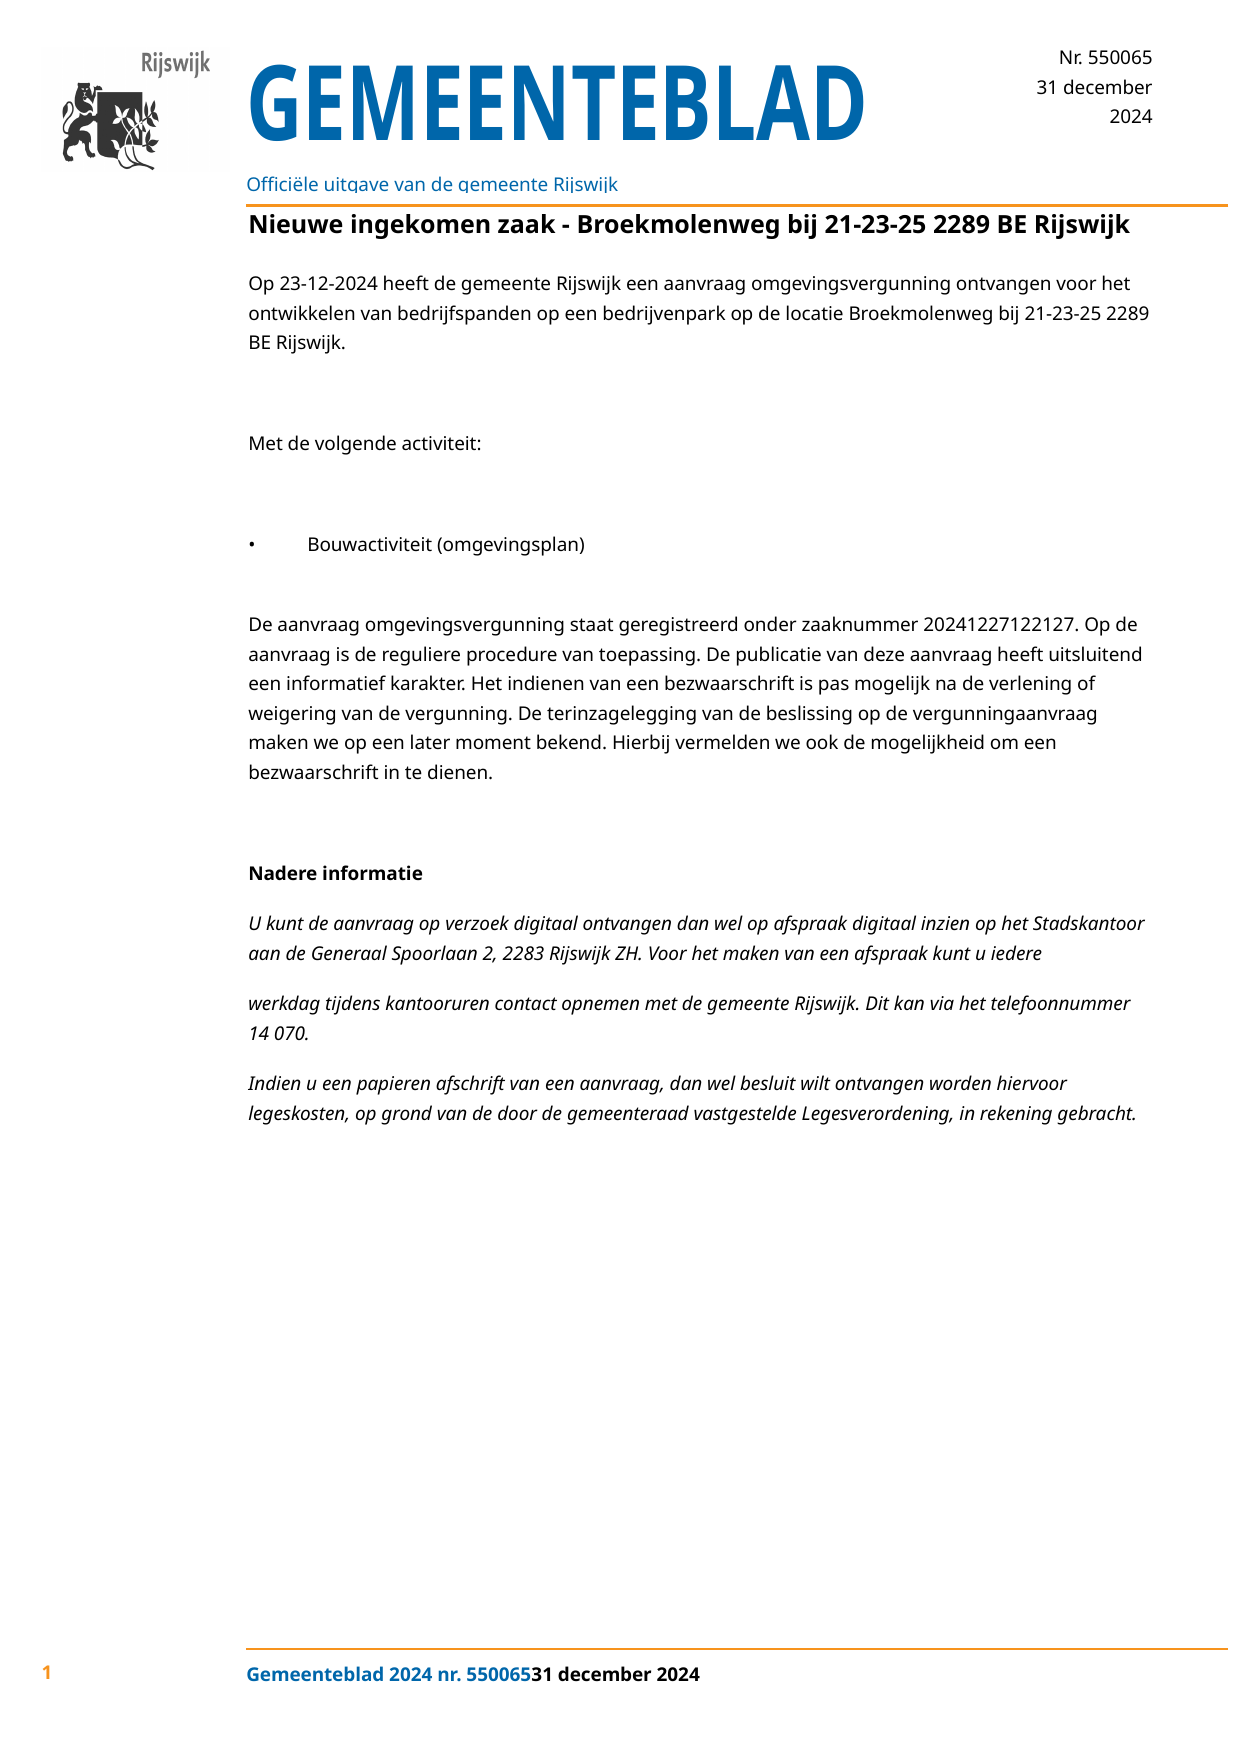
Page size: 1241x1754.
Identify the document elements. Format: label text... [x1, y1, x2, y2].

text Nieuwe ingekomen zaak - Broekmolenweg bij 21-23-25 2289 BE Rijswijk [248, 207, 1152, 241]
text Op 23-12-2024 heeft de gemeente Rijswijk een aanvraag omgevingsvergunning ontvangen voor het ontwikkelen van bedrijfspanden op een bedrijvenpark op de locatie Broekmolenweg bij 21-23-25 2289 BE Rijswijk. [248, 270, 1152, 355]
text Indien u een papieren afschrift van een aanvraag, dan wel besluit wilt ontvangen worden hiervoor legeskosten, op grond van de door de gemeenteraad vastgestelde Legesverordening, in rekening gebracht. [248, 1070, 1152, 1126]
text Nadere informatie [248, 860, 1152, 886]
text werkdag tijdens kantooruren contact opnemen met de gemeente Rijswijk. Dit kan via het telefoonnummer 14 070. [248, 990, 1152, 1046]
text Met de volgende activiteit: [248, 430, 1152, 456]
picture [41, 47, 231, 172]
text U kunt de aanvraag op verzoek digitaal ontvangen dan wel op afspraak digitaal inzien op het Stadskantoor aan de Generaal Spoorlaan 2, 2283 Rijswijk ZH. Voor het maken van een afspraak kunt u iedere [248, 910, 1152, 966]
text De aanvraag omgevingsvergunning staat geregistreerd onder zaaknummer 20241227122127. Op de aanvraag is de reguliere procedure van toepassing. De publicatie van deze aanvraag heeft uitsluitend een informatief karakter. Het indienen van een bezwaarschrift is pas mogelijk na de verlening of weigering van de vergunning. De terinzagelegging van de beslissing op de vergunningaanvraag maken we op een later moment bekend. Hierbij vermelden we ook de mogelijkheid om een bezwaarschrift in te dienen. [248, 611, 1152, 785]
list Bouwactiviteit (omgevingsplan) [248, 531, 1152, 557]
